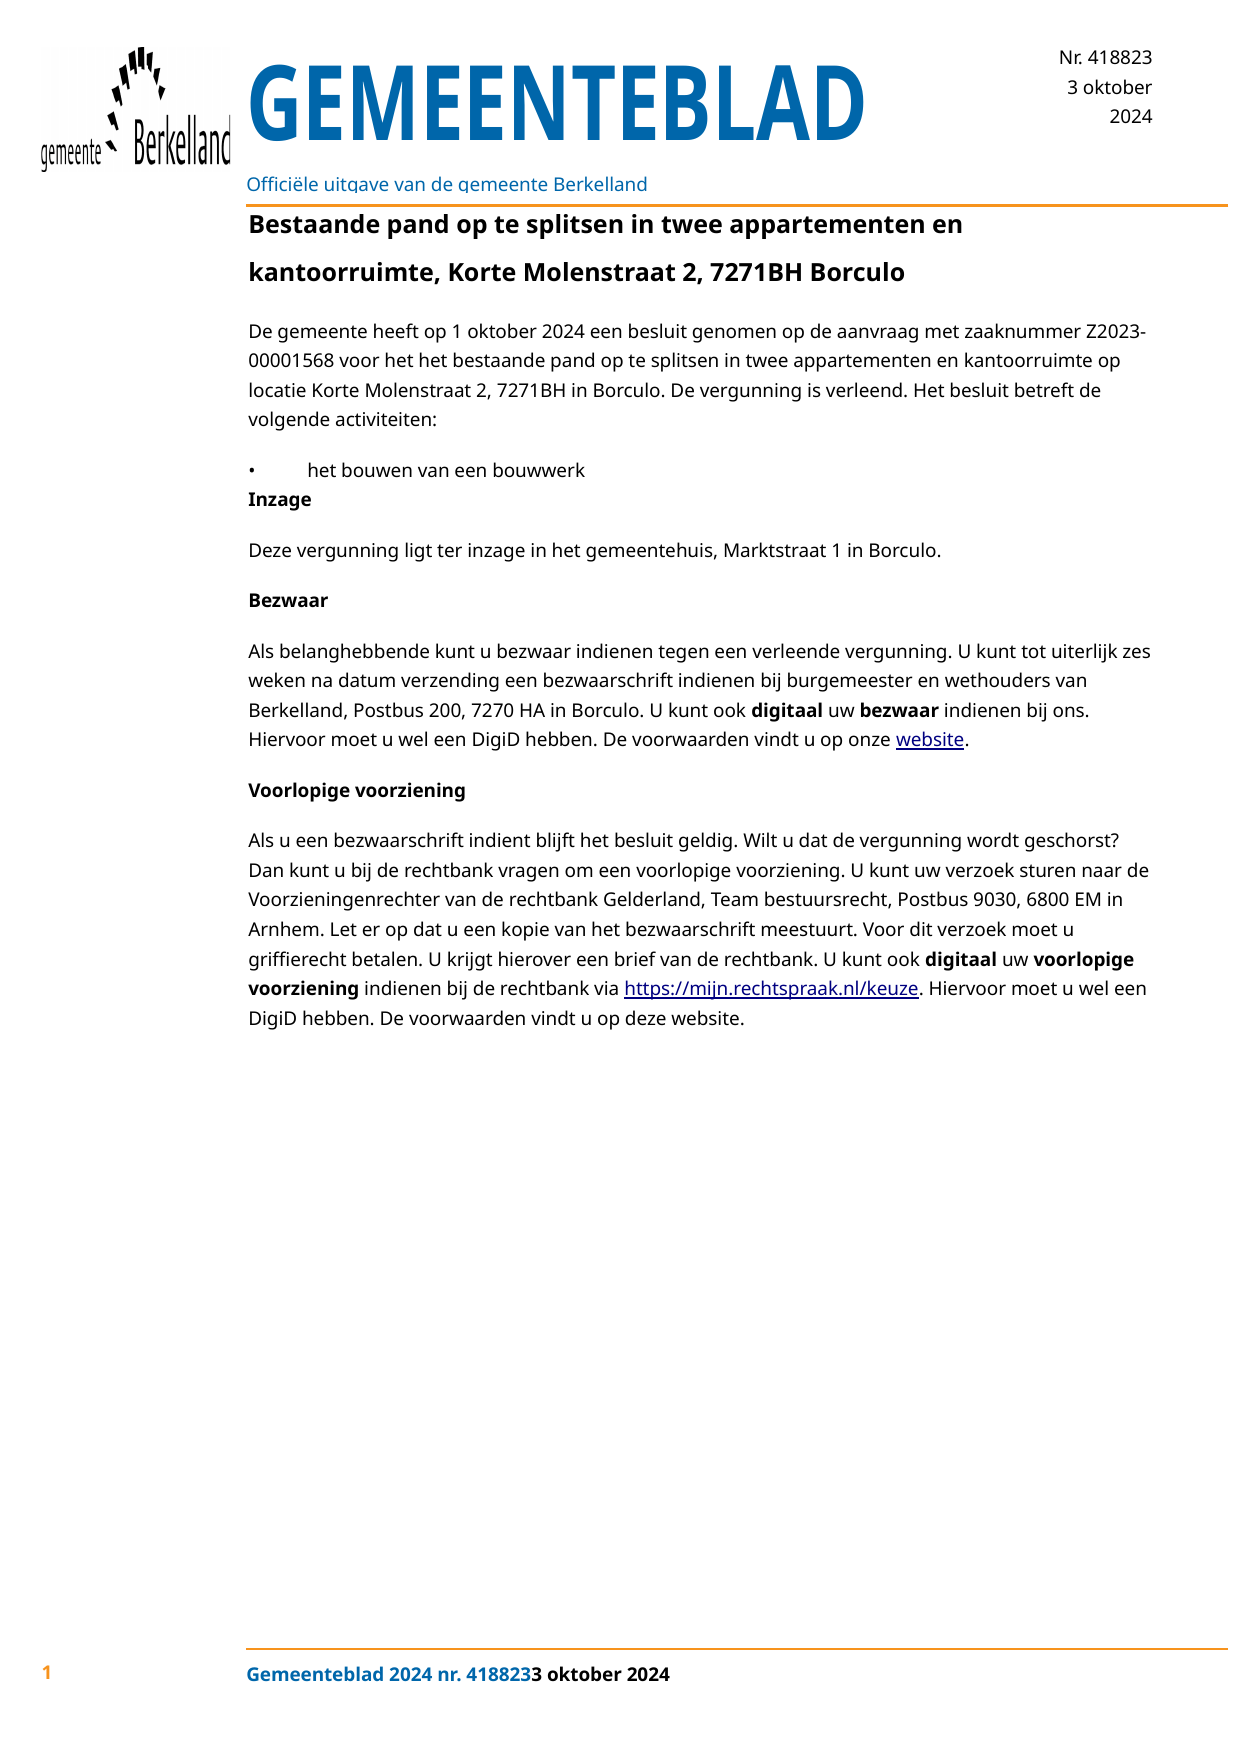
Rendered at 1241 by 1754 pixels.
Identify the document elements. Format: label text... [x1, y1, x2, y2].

text Bezwaar [248, 587, 1152, 613]
picture [41, 47, 231, 172]
text De gemeente heeft op 1 oktober 2024 een besluit genomen op de aanvraag met zaaknummer Z2023-00001568 voor het het bestaande pand op te splitsen in twee appartementen en kantoorruimte op locatie Korte Molenstraat 2, 7271BH in Borculo. De vergunning is verleend. Het besluit betreft de volgende activiteiten: [248, 318, 1152, 432]
text Inzage [248, 487, 1152, 512]
text Als u een bezwaarschrift indient blijft het besluit geldig. Wilt u dat de vergunning wordt geschorst? Dan kunt u bij de rechtbank vragen om een voorlopige voorziening. U kunt uw verzoek sturen naar de Voorzieningenrechter van de rechtbank Gelderland, Team bestuursrecht, Postbus 9030, 6800 EM in Arnhem. Let er op dat u een kopie van het bezwaarschrift meestuurt. Voor dit verzoek moet u griffierecht betalen. U krijgt hierover een brief van de rechtbank. U kunt ook digitaal uw voorlopige voorziening indienen bij de rechtbank via https://mijn.rechtspraak.nl/keuze. Hiervoor moet u wel een DigiD hebben. De voorwaarden vindt u op deze website. [248, 827, 1152, 1031]
text Deze vergunning ligt ter inzage in het gemeentehuis, Marktstraat 1 in Borculo. [248, 537, 1152, 563]
list het bouwen van een bouwwerk [248, 457, 1152, 483]
text Als belanghebbende kunt u bezwaar indienen tegen een verleende vergunning. U kunt tot uiterlijk zes weken na datum verzending een bezwaarschrift indienen bij burgemeester en wethouders van Berkelland, Postbus 200, 7270 HA in Borculo. U kunt ook digitaal uw bezwaar indienen bij ons. Hiervoor moet u wel een DigiD hebben. De voorwaarden vindt u op onze website. [248, 638, 1152, 752]
text Bestaande pand op te splitsen in twee appartementen en kantoorruimte, Korte Molenstraat 2, 7271BH Borculo [248, 207, 1152, 288]
text Voorlopige voorziening [248, 777, 1152, 803]
